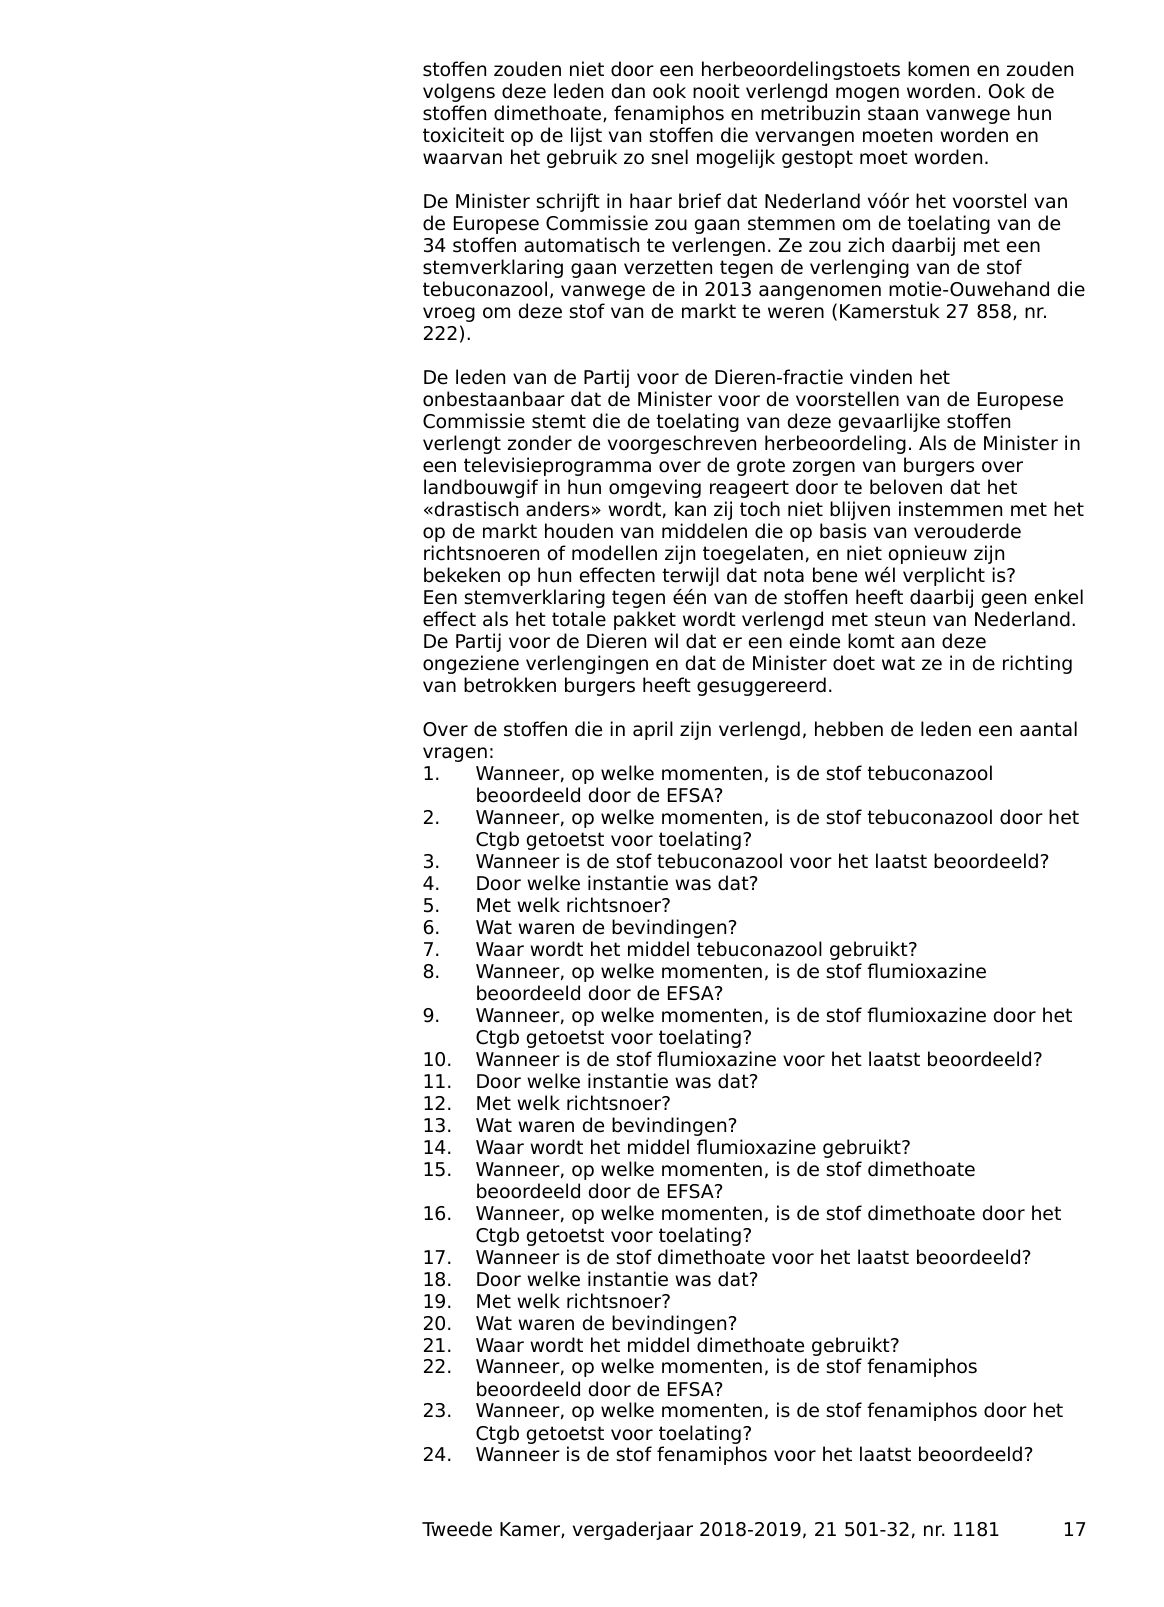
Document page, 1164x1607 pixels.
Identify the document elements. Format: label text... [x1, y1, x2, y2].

text stoffen zouden niet door een herbeoordelingstoets komen en zouden volgens deze leden dan ook nooit verlengd mogen worden. Ook de stoffen dimethoate, fenamiphos en metribuzin staan vanwege hun toxiciteit op de lijst van stoffen die vervangen moeten worden en waarvan het gebruik zo snel mogelijk gestopt moet worden. [422, 59, 1087, 169]
text 14. Waar wordt het middel flumioxazine gebruikt? [422, 1137, 1087, 1159]
text De Minister schrijft in haar brief dat Nederland vóór het voorstel van de Europese Commissie zou gaan stemmen om de toelating van de 34 stoffen automatisch te verlengen. Ze zou zich daarbij met een stemverklaring gaan verzetten tegen de verlenging van de stof tebuconazool, vanwege de in 2013 aangenomen motie-Ouwehand die vroeg om deze stof van de markt te weren (Kamerstuk 27 858, nr. 222). [422, 191, 1087, 345]
text 11. Door welke instantie was dat? [422, 1071, 1087, 1093]
text 19. Met welk richtsnoer? [422, 1291, 1087, 1312]
text 21. Waar wordt het middel dimethoate gebruikt? [422, 1334, 1087, 1356]
text 24. Wanneer is de stof fenamiphos voor het laatst beoordeeld? [422, 1444, 1087, 1466]
text 16. Wanneer, op welke momenten, is de stof dimethoate door het Ctgb getoetst voor toelating? [422, 1203, 1087, 1247]
text 17. Wanneer is de stof dimethoate voor het laatst beoordeeld? [422, 1247, 1087, 1268]
text 20. Wat waren de bevindingen? [422, 1312, 1087, 1334]
text 15. Wanneer, op welke momenten, is de stof dimethoate beoordeeld door de EFSA? [422, 1159, 1087, 1203]
text 1. Wanneer, op welke momenten, is de stof tebuconazool beoordeeld door de EFSA? [422, 763, 1087, 807]
text 18. Door welke instantie was dat? [422, 1268, 1087, 1291]
text 13. Wat waren de bevindingen? [422, 1115, 1087, 1137]
text 5. Met welk richtsnoer? [422, 895, 1087, 917]
text 23. Wanneer, op welke momenten, is de stof fenamiphos door het Ctgb getoetst voor toelating? [422, 1400, 1087, 1444]
text 4. Door welke instantie was dat? [422, 873, 1087, 895]
text Over de stoffen die in april zijn verlengd, hebben de leden een aantal vragen: [422, 719, 1087, 763]
text 10. Wanneer is de stof flumioxazine voor het laatst beoordeeld? [422, 1049, 1087, 1071]
text De leden van de Partij voor de Dieren-fractie vinden het onbestaanbaar dat de Minister voor de voorstellen van de Europese Commissie stemt die de toelating van deze gevaarlijke stoffen verlengt zonder de voorgeschreven herbeoordeling. Als de Minister in een televisieprogramma over de grote zorgen van burgers over landbouwgif in hun omgeving reageert door te beloven dat het «drastisch anders» wordt, kan zij toch niet blijven instemmen met het op de markt houden van middelen die op basis van verouderde richtsnoeren of modellen zijn toegelaten, en niet opnieuw zijn bekeken op hun effecten terwijl dat nota bene wél verplicht is? [422, 367, 1087, 587]
text Een stemverklaring tegen één van de stoffen heeft daarbij geen enkel effect als het totale pakket wordt verlengd met steun van Nederland. De Partij voor de Dieren wil dat er een einde komt aan deze ongeziene verlengingen en dat de Minister doet wat ze in de richting van betrokken burgers heeft gesuggereerd. [422, 587, 1087, 697]
text 3. Wanneer is de stof tebuconazool voor het laatst beoordeeld? [422, 851, 1087, 873]
text 8. Wanneer, op welke momenten, is de stof flumioxazine beoordeeld door de EFSA? [422, 961, 1087, 1005]
text 22. Wanneer, op welke momenten, is de stof fenamiphos beoordeeld door de EFSA? [422, 1356, 1087, 1400]
text 12. Met welk richtsnoer? [422, 1093, 1087, 1115]
text 9. Wanneer, op welke momenten, is de stof flumioxazine door het Ctgb getoetst voor toelating? [422, 1005, 1087, 1049]
text 7. Waar wordt het middel tebuconazool gebruikt? [422, 939, 1087, 961]
text 6. Wat waren de bevindingen? [422, 917, 1087, 939]
text 2. Wanneer, op welke momenten, is de stof tebuconazool door het Ctgb getoetst voor toelating? [422, 807, 1087, 851]
